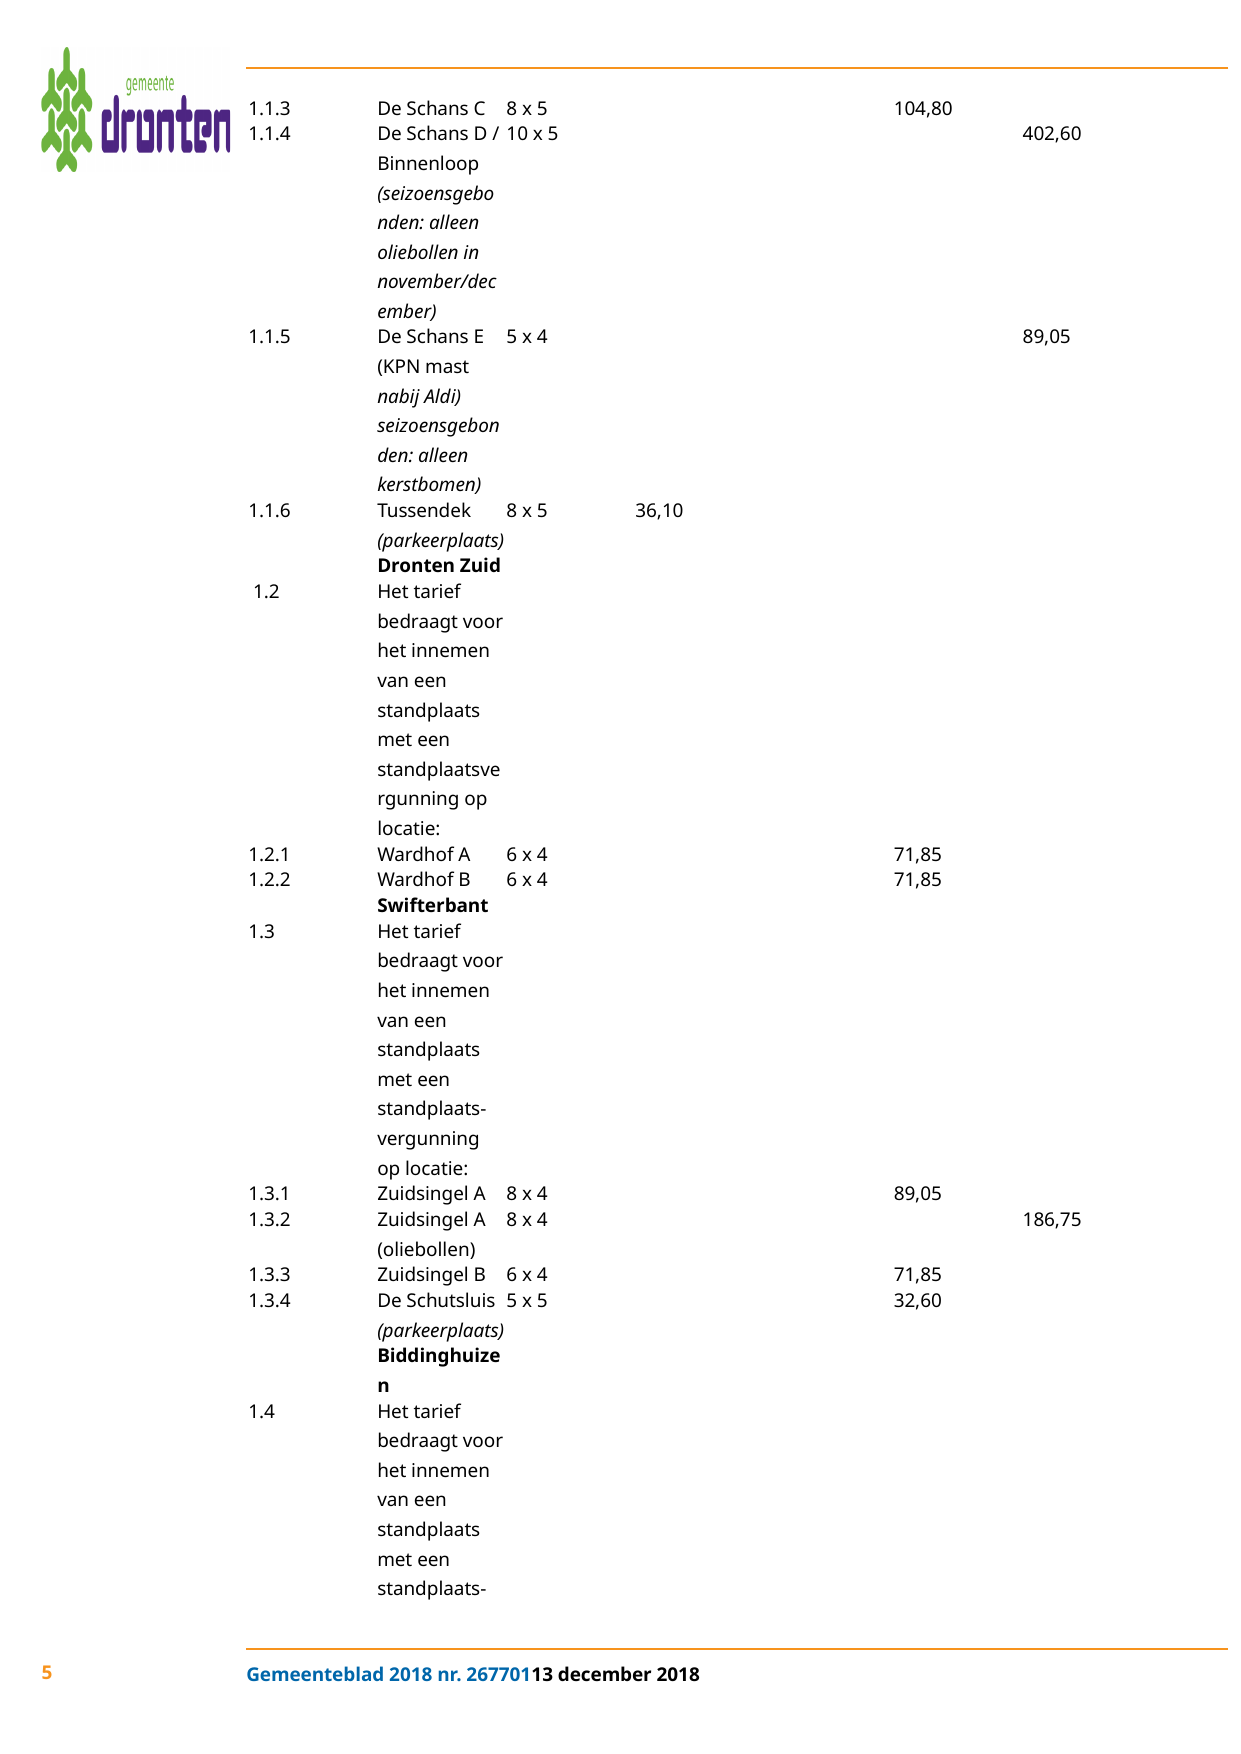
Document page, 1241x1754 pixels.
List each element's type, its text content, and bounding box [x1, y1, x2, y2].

table_cell [635, 324, 764, 497]
table_cell 1.1.3 [248, 95, 377, 121]
table_cell 1.3.1 [248, 1180, 377, 1206]
table_cell Dronten Zuid [377, 553, 506, 578]
table_cell 6 x 4 [506, 841, 635, 867]
table_cell Het tarief bedraagt voor het innemen van een standplaats met een standplaats-vergunning op locatie: [377, 918, 506, 1180]
table_cell [635, 1343, 764, 1398]
table_cell 71,85 [894, 1261, 1022, 1287]
table_cell Wardhof B [377, 867, 506, 892]
table_cell [894, 553, 1022, 578]
table_cell [1023, 1261, 1152, 1287]
table_cell 1.2 [248, 579, 377, 841]
table_cell De Schutsluis (parkeerplaats) [377, 1287, 506, 1342]
table_cell [635, 841, 764, 867]
table_cell [1023, 579, 1152, 841]
table_cell Biddinghuizen [377, 1343, 506, 1398]
table_cell 1.2.1 [248, 841, 377, 867]
table_cell 8 x 4 [506, 1206, 635, 1261]
table_cell 1.3.3 [248, 1261, 377, 1287]
table_cell [894, 1343, 1022, 1398]
table_cell De Schans E (KPN mast nabij Aldi) seizoensgebonden: alleen kerstbomen) [377, 324, 506, 497]
table_cell 8 x 4 [506, 1180, 635, 1206]
table_cell [894, 579, 1022, 841]
table_cell [764, 1206, 893, 1261]
table_cell 1.3 [248, 918, 377, 1180]
table_cell 89,05 [894, 1180, 1022, 1206]
table_cell [635, 95, 764, 121]
table_cell [764, 1343, 893, 1398]
table_cell [506, 1343, 635, 1398]
table_cell [1023, 892, 1152, 918]
table_cell [894, 892, 1022, 918]
table_cell [635, 918, 764, 1180]
table_cell [894, 1398, 1022, 1601]
table_cell Swifterbant [377, 892, 506, 918]
table_cell [894, 918, 1022, 1180]
table_cell [894, 324, 1022, 497]
table_cell 10 x 5 [506, 121, 635, 324]
table_cell De Schans C [377, 95, 506, 121]
table_cell 5 x 4 [506, 324, 635, 497]
table_cell [764, 1398, 893, 1601]
table_cell 1.1.6 [248, 498, 377, 553]
table_cell [1023, 841, 1152, 867]
picture [41, 47, 231, 172]
table_cell [635, 1180, 764, 1206]
table_cell [1023, 1287, 1152, 1342]
table_cell [506, 892, 635, 918]
table_cell [1023, 867, 1152, 892]
table_cell [1023, 553, 1152, 578]
table_cell [1023, 498, 1152, 553]
table_cell [506, 579, 635, 841]
table_cell [1023, 1180, 1152, 1206]
table_cell [635, 553, 764, 578]
table_cell 1.3.4 [248, 1287, 377, 1342]
table_cell Wardhof A [377, 841, 506, 867]
table_cell [1023, 95, 1152, 121]
table_cell Het tarief bedraagt voor het innemen van een standplaats met een standplaatsvergunning op locatie: [377, 579, 506, 841]
table_cell 8 x 5 [506, 498, 635, 553]
table_cell [894, 498, 1022, 553]
table_cell 1.3.2 [248, 1206, 377, 1261]
table_cell [635, 1287, 764, 1342]
table_cell 6 x 4 [506, 867, 635, 892]
table_cell De Schans D / Binnenloop (seizoensgebonden: alleen oliebollen in november/december) [377, 121, 506, 324]
table_cell 8 x 5 [506, 95, 635, 121]
table_cell Zuidsingel A (oliebollen) [377, 1206, 506, 1261]
table_cell [764, 498, 893, 553]
table_cell [764, 867, 893, 892]
table_cell 402,60 [1023, 121, 1152, 324]
table_cell [894, 121, 1022, 324]
table_cell 32,60 [894, 1287, 1022, 1342]
table_cell [1023, 1343, 1152, 1398]
table_cell Zuidsingel A [377, 1180, 506, 1206]
table_cell Tussendek (parkeerplaats) [377, 498, 506, 553]
table_cell Zuidsingel B [377, 1261, 506, 1287]
table_cell [635, 892, 764, 918]
table_cell 104,80 [894, 95, 1022, 121]
table_cell [635, 867, 764, 892]
table_cell [635, 1398, 764, 1601]
table_cell [764, 892, 893, 918]
table_cell [764, 841, 893, 867]
table_cell 186,75 [1023, 1206, 1152, 1261]
table_cell [1023, 918, 1152, 1180]
table_cell [506, 918, 635, 1180]
table_cell Het tarief bedraagt voor het innemen van een standplaats met een standplaats- [377, 1398, 506, 1601]
table_cell [248, 1343, 377, 1398]
table_cell 89,05 [1023, 324, 1152, 497]
table_cell 1.2.2 [248, 867, 377, 892]
table_cell [635, 579, 764, 841]
table_cell [248, 892, 377, 918]
table_cell [764, 918, 893, 1180]
table_cell [894, 1206, 1022, 1261]
table_cell 5 x 5 [506, 1287, 635, 1342]
table_cell [764, 95, 893, 121]
table_cell [635, 1261, 764, 1287]
table_cell [764, 121, 893, 324]
table_cell [764, 579, 893, 841]
table_cell 36,10 [635, 498, 764, 553]
table_cell [248, 553, 377, 578]
table_cell [635, 121, 764, 324]
table_cell [1023, 1398, 1152, 1601]
table_cell 71,85 [894, 867, 1022, 892]
table_cell [764, 324, 893, 497]
table_cell [506, 553, 635, 578]
table_cell 71,85 [894, 841, 1022, 867]
table_cell [635, 1206, 764, 1261]
table_cell 1.1.4 [248, 121, 377, 324]
table_cell 1.4 [248, 1398, 377, 1601]
table_cell [506, 1398, 635, 1601]
table_cell 6 x 4 [506, 1261, 635, 1287]
table_cell 1.1.5 [248, 324, 377, 497]
table_cell [764, 1287, 893, 1342]
table_cell [764, 1261, 893, 1287]
table_cell [764, 1180, 893, 1206]
table_cell [764, 553, 893, 578]
